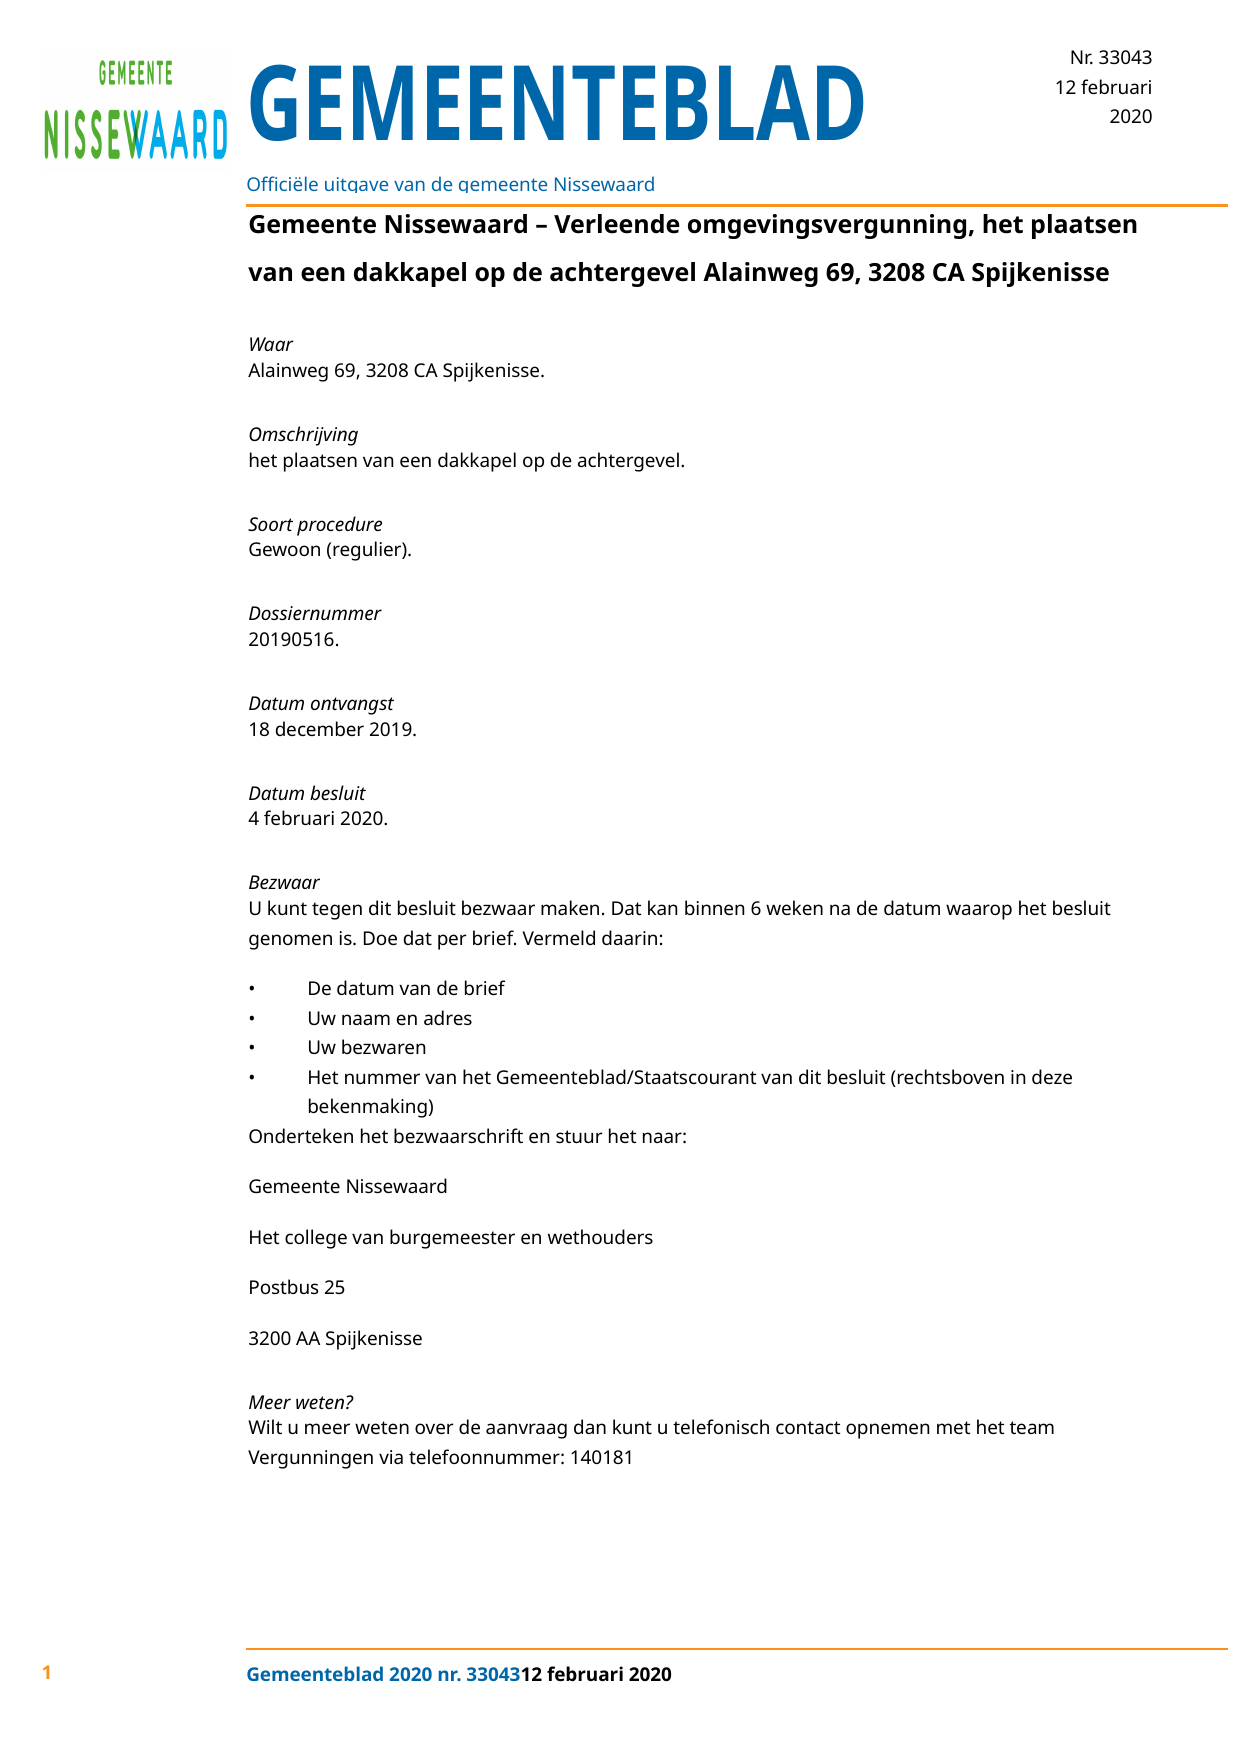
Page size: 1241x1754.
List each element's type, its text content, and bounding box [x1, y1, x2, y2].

text Meer weten? [248, 1389, 1152, 1414]
picture [41, 47, 231, 172]
text Gemeente Nissewaard – Verleende omgevingsvergunning, het plaatsen van een dakkapel op de achtergevel Alainweg 69, 3208 CA Spijkenisse [248, 207, 1152, 288]
text Omschrijving [248, 421, 1152, 447]
text Onderteken het bezwaarschrift en stuur het naar: [248, 1123, 1152, 1149]
text Datum ontvangst [248, 690, 1152, 716]
list Uw naam en adres [248, 1005, 1152, 1031]
text Bezwaar [248, 869, 1152, 895]
text het plaatsen van een dakkapel op de achtergevel. [248, 447, 1152, 473]
text Wilt u meer weten over de aanvraag dan kunt u telefonisch contact opnemen met het team Vergunningen via telefoonnummer: 140181 [248, 1414, 1152, 1470]
text Soort procedure [248, 511, 1152, 537]
text Dossiernummer [248, 601, 1152, 626]
text Gewoon (regulier). [248, 537, 1152, 562]
text Waar [248, 331, 1152, 357]
text Alainweg 69, 3208 CA Spijkenisse. [248, 357, 1152, 383]
list Uw bezwaren [248, 1034, 1152, 1060]
text Datum besluit [248, 780, 1152, 806]
text Het college van burgemeester en wethouders [248, 1224, 1152, 1250]
text 3200 AA Spijkenisse [248, 1325, 1152, 1351]
list De datum van de brief [248, 975, 1152, 1001]
text Postbus 25 [248, 1274, 1152, 1300]
text 20190516. [248, 626, 1152, 652]
list Het nummer van het Gemeenteblad/Staatscourant van dit besluit (rechtsboven in deze bekenmaking) [248, 1064, 1152, 1119]
text Gemeente Nissewaard [248, 1174, 1152, 1199]
text 4 februari 2020. [248, 806, 1152, 831]
text U kunt tegen dit besluit bezwaar maken. Dat kan binnen 6 weken na de datum waarop het besluit genomen is. Doe dat per brief. Vermeld daarin: [248, 895, 1152, 951]
text 18 december 2019. [248, 716, 1152, 742]
